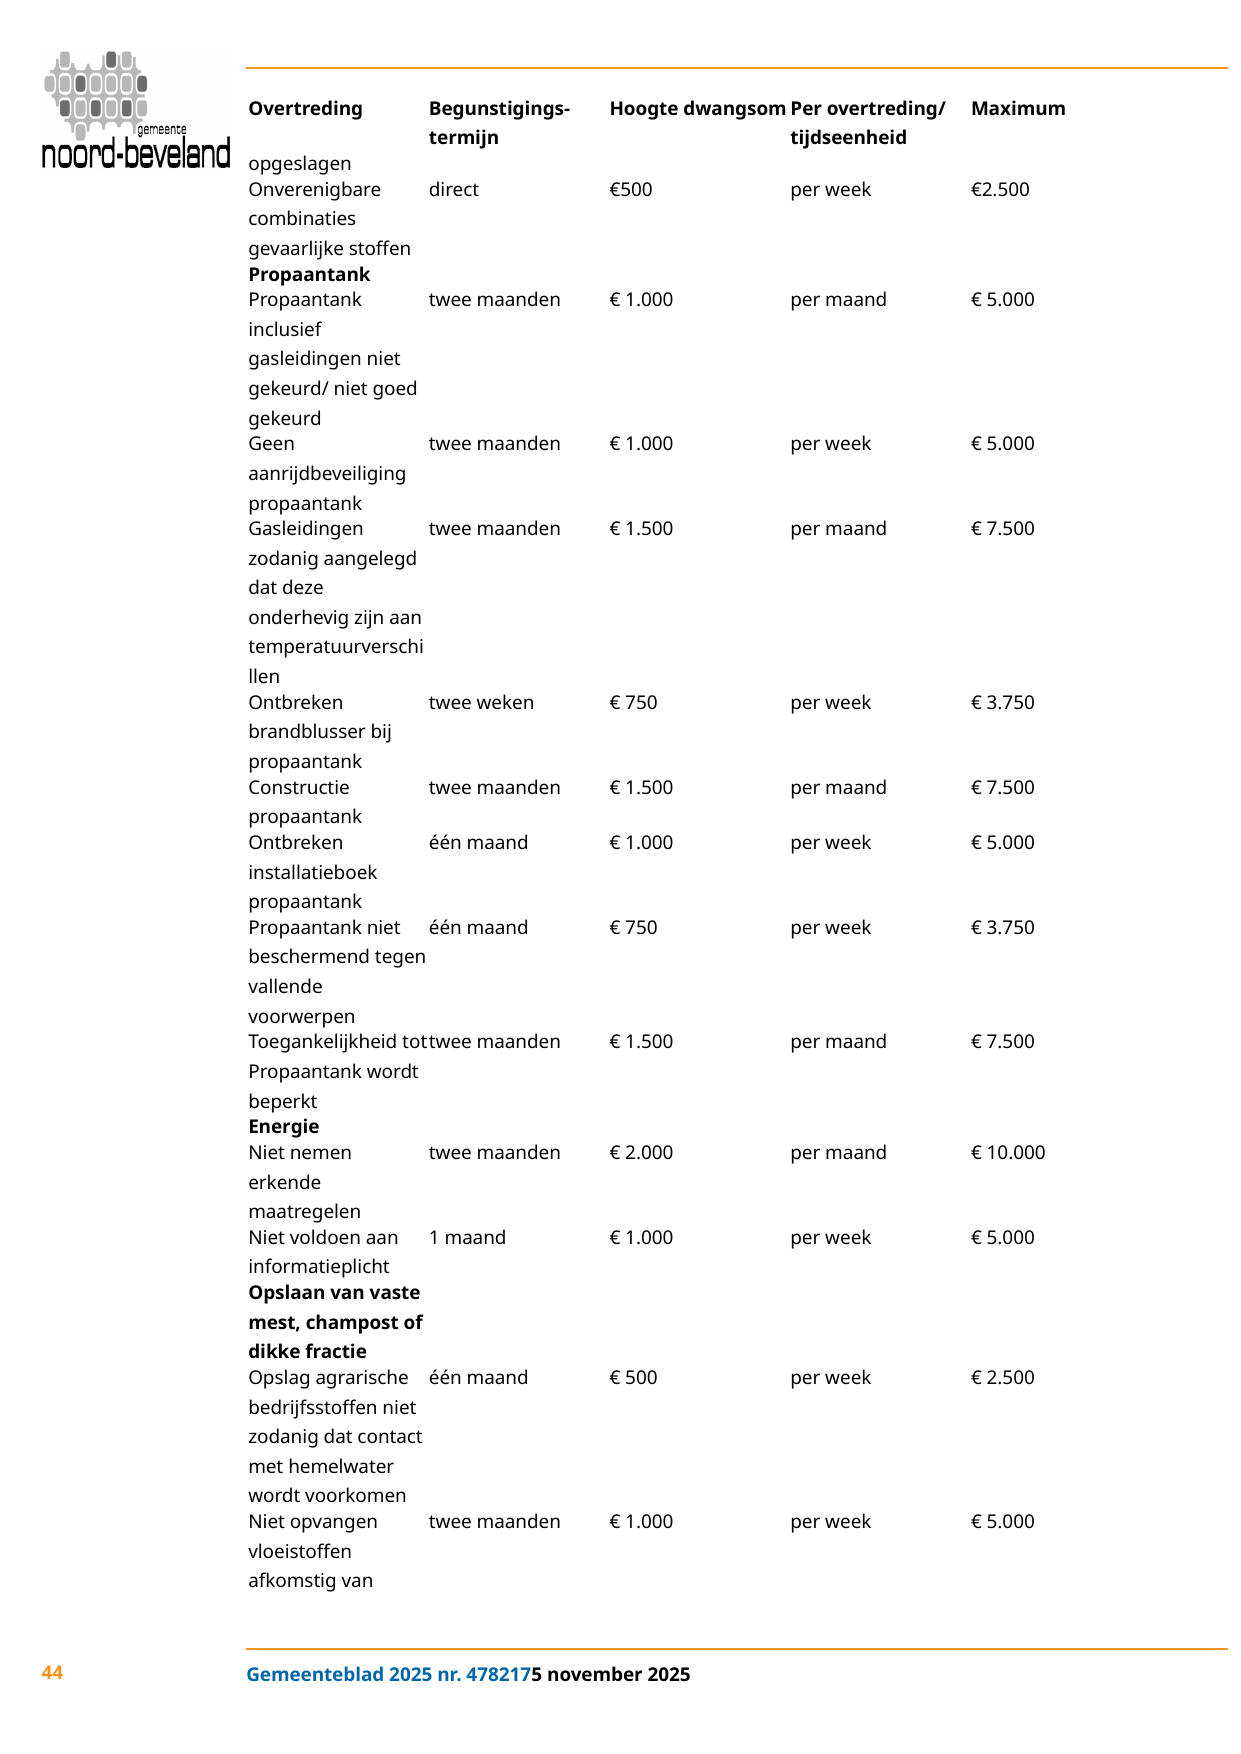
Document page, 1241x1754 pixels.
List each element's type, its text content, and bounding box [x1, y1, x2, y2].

table_cell per week [790, 914, 971, 1029]
table_cell € 7.500 [971, 515, 1152, 689]
table_cell [609, 261, 790, 286]
table_cell twee maanden [429, 515, 609, 689]
table_cell € 1.000 [609, 829, 790, 914]
table_cell Gasleidingen zodanig aangelegd dat deze onderhevig zijn aan temperatuurverschillen [248, 515, 429, 689]
table_cell € 1.000 [609, 431, 790, 515]
table_cell [971, 261, 1152, 286]
table_cell [790, 150, 971, 176]
table_cell één maand [429, 914, 609, 1029]
table_cell twee maanden [429, 286, 609, 431]
table_cell Ontbreken installatieboek propaantank [248, 829, 429, 914]
table_cell € 2.500 [971, 1364, 1152, 1508]
table_cell € 10.000 [971, 1139, 1152, 1224]
table_header Per overtreding/ tijdseenheid [790, 95, 971, 150]
table_cell twee maanden [429, 1139, 609, 1224]
table_cell twee weken [429, 689, 609, 774]
table_header Begunstigings-termijn [429, 95, 609, 150]
table_cell per week [790, 829, 971, 914]
table_cell Opslag agrarische bedrijfsstoffen niet zodanig dat contact met hemelwater wordt voorkomen [248, 1364, 429, 1508]
table_header Hoogte dwangsom [609, 95, 790, 150]
table_cell Propaantank inclusief gasleidingen niet gekeurd/ niet goed gekeurd [248, 286, 429, 431]
table_cell [609, 1114, 790, 1139]
table_cell [429, 261, 609, 286]
table_cell € 1.000 [609, 286, 790, 431]
table_cell Toegankelijkheid tot Propaantank wordt beperkt [248, 1029, 429, 1113]
table_cell [790, 1114, 971, 1139]
table_cell Constructie propaantank [248, 774, 429, 829]
table_cell € 7.500 [971, 1029, 1152, 1113]
table_cell € 2.000 [609, 1139, 790, 1224]
picture [41, 47, 231, 172]
table_cell [971, 1114, 1152, 1139]
table_cell €2.500 [971, 176, 1152, 261]
table_cell € 5.000 [971, 1224, 1152, 1279]
table_cell per week [790, 1364, 971, 1508]
table_cell € 500 [609, 1364, 790, 1508]
table_cell Niet voldoen aan informatieplicht [248, 1224, 429, 1279]
table_cell per week [790, 431, 971, 515]
table_cell € 750 [609, 914, 790, 1029]
table_cell per maand [790, 1139, 971, 1224]
table_cell € 1.500 [609, 1029, 790, 1113]
table_cell 1 maand [429, 1224, 609, 1279]
table_cell [609, 150, 790, 176]
table_cell Onverenigbare combinaties gevaarlijke stoffen [248, 176, 429, 261]
table_cell €500 [609, 176, 790, 261]
table_cell één maand [429, 1364, 609, 1508]
table_cell Opslaan van vaste mest, champost of dikke fractie [248, 1280, 429, 1364]
table_cell € 5.000 [971, 1509, 1152, 1593]
table_cell per week [790, 1509, 971, 1593]
table_header Maximum [971, 95, 1152, 150]
table_cell twee maanden [429, 1509, 609, 1593]
table_cell twee maanden [429, 431, 609, 515]
table_cell [790, 1280, 971, 1364]
table_cell opgeslagen [248, 150, 429, 176]
table_cell [429, 1114, 609, 1139]
table_cell € 3.750 [971, 914, 1152, 1029]
table_cell Ontbreken brandblusser bij propaantank [248, 689, 429, 774]
table_cell € 1.500 [609, 515, 790, 689]
table_cell per maand [790, 515, 971, 689]
table_cell € 5.000 [971, 829, 1152, 914]
table_cell per maand [790, 1029, 971, 1113]
table_cell [971, 1280, 1152, 1364]
table_cell € 5.000 [971, 286, 1152, 431]
table_cell per maand [790, 774, 971, 829]
table_cell [609, 1280, 790, 1364]
table_cell Propaantank niet beschermend tegen vallende voorwerpen [248, 914, 429, 1029]
table_cell Niet opvangen vloeistoffen afkomstig van [248, 1509, 429, 1593]
table_cell één maand [429, 829, 609, 914]
table_cell [971, 150, 1152, 176]
table_cell twee maanden [429, 1029, 609, 1113]
table_cell per week [790, 176, 971, 261]
table_header Overtreding [248, 95, 429, 150]
table_cell twee maanden [429, 774, 609, 829]
table_cell [790, 261, 971, 286]
table_cell per maand [790, 286, 971, 431]
table_cell per week [790, 689, 971, 774]
table_cell € 7.500 [971, 774, 1152, 829]
table_cell [429, 150, 609, 176]
table_cell Geen aanrijdbeveiliging propaantank [248, 431, 429, 515]
table_cell € 1.000 [609, 1509, 790, 1593]
table_cell direct [429, 176, 609, 261]
table_cell per week [790, 1224, 971, 1279]
table_cell € 1.500 [609, 774, 790, 829]
table_cell € 1.000 [609, 1224, 790, 1279]
table_cell € 3.750 [971, 689, 1152, 774]
table_cell Propaantank [248, 261, 429, 286]
table_cell € 5.000 [971, 431, 1152, 515]
table_cell [429, 1280, 609, 1364]
table_cell Niet nemen erkende maatregelen [248, 1139, 429, 1224]
table_cell Energie [248, 1114, 429, 1139]
table_cell € 750 [609, 689, 790, 774]
